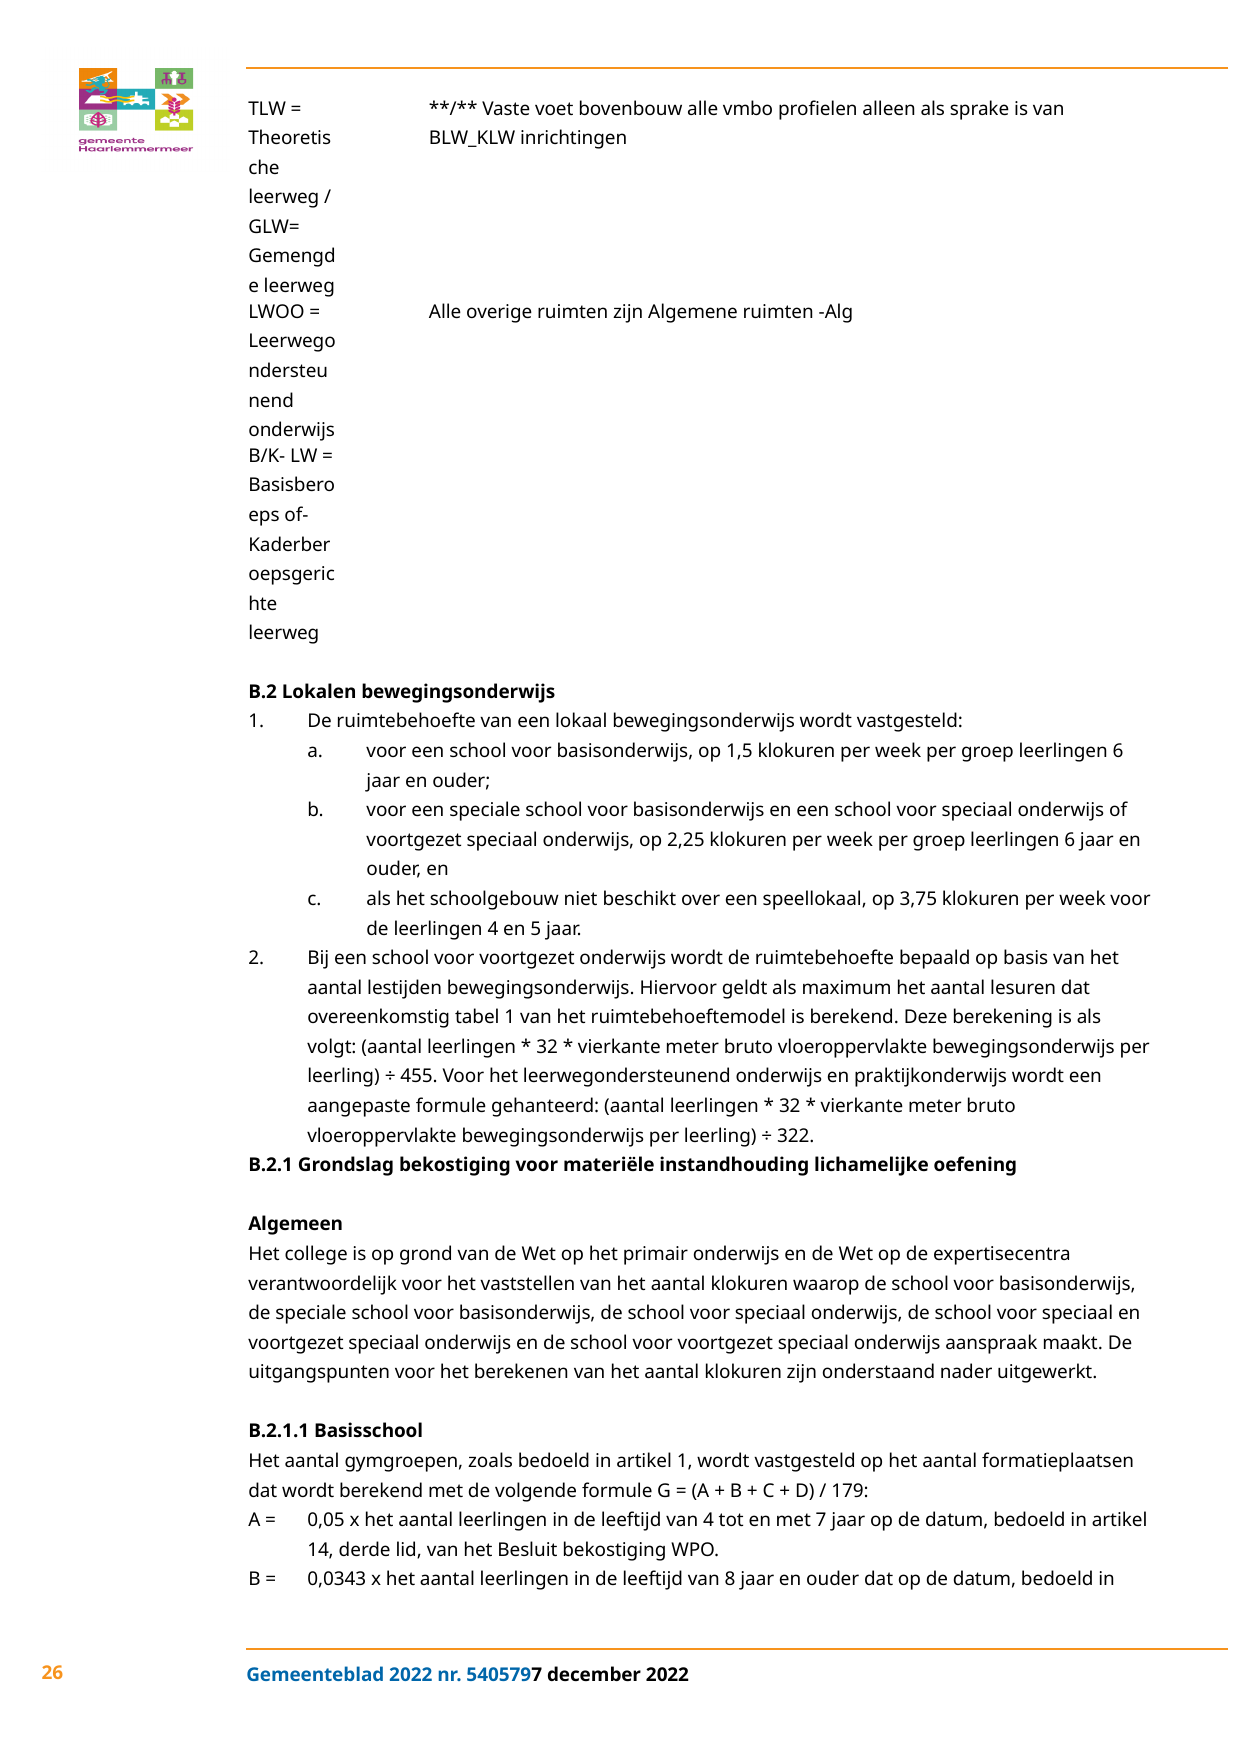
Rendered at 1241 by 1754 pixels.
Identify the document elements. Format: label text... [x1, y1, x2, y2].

table_cell [1061, 298, 1152, 442]
table_cell B/K- LW = Basisberoeps of- Kaderberoepsgerichte leerweg [248, 442, 338, 645]
table_cell [971, 298, 1061, 442]
list als het schoolgebouw niet beschikt over een speellokaal, op 3,75 klokuren per week voor de leerlingen 4 en 5 jaar. [307, 885, 1152, 941]
list voor een speciale school voor basisonderwijs en een school voor speciaal onderwijs of voortgezet speciaal onderwijs, op 2,25 klokuren per week per groep leerlingen 6 jaar en ouder, en [307, 796, 1152, 881]
list voor een school voor basisonderwijs, op 1,5 klokuren per week per groep leerlingen 6 jaar en ouder; [307, 737, 1152, 793]
text B.2.1 Grondslag bekostiging voor materiële instandhouding lichamelijke oefening [248, 1151, 1152, 1177]
table_cell [338, 442, 429, 645]
table_cell [338, 298, 429, 442]
text Algemeen [248, 1211, 1152, 1236]
table_cell [338, 95, 429, 298]
table_cell Alle overige ruimten zijn Algemene ruimten -Alg [429, 298, 971, 442]
text B.2 Lokalen bewegingsonderwijs [248, 678, 1152, 704]
list 0,05 x het aantal leerlingen in de leeftijd van 4 tot en met 7 jaar op de datum, bedoeld in artikel 14, derde lid, van het Besluit bekostiging WPO. [248, 1506, 1152, 1562]
text Het aantal gymgroepen, zoals bedoeld in artikel 1, wordt vastgesteld op het aantal formatieplaatsen dat wordt berekend met de volgende formule G = (A + B + C + D) / 179: [248, 1447, 1152, 1503]
table_cell [1061, 442, 1152, 645]
table_cell LWOO = Leerwegondersteunend onderwijs [248, 298, 338, 442]
table_cell [429, 442, 1061, 645]
table_cell TLW = Theoretische leerweg / GLW= Gemengde leerweg [248, 95, 338, 298]
picture [41, 47, 231, 172]
list 0,0343 x het aantal leerlingen in de leeftijd van 8 jaar en ouder dat op de datum, bedoeld in [248, 1566, 1152, 1591]
text Het college is op grond van de Wet op het primair onderwijs en de Wet op de expertisecentra verantwoordelijk voor het vaststellen van het aantal klokuren waarop de school voor basisonderwijs, de speciale school voor basisonderwijs, de school voor speciaal onderwijs, de school voor speciaal en voortgezet speciaal onderwijs en de school voor voortgezet speciaal onderwijs aanspraak maakt. De uitgangspunten voor het berekenen van het aantal klokuren zijn onderstaand nader uitgewerkt. [248, 1240, 1152, 1384]
list Bij een school voor voortgezet onderwijs wordt de ruimtebehoefte bepaald op basis van het aantal lestijden bewegingsonderwijs. Hiervoor geldt als maximum het aantal lesuren dat overeenkomstig tabel 1 van het ruimtebehoeftemodel is berekend. Deze berekening is als volgt: (aantal leerlingen * 32 * vierkante meter bruto vloeroppervlakte bewegingsonderwijs per leerling) ÷ 455. Voor het leerwegondersteunend onderwijs en praktijkonderwijs wordt een aangepaste formule gehanteerd: (aantal leerlingen * 32 * vierkante meter bruto vloeroppervlakte bewegingsonderwijs per leerling) ÷ 322. [248, 944, 1152, 1148]
table_cell **/** Vaste voet bovenbouw alle vmbo profielen alleen als sprake is van BLW_KLW inrichtingen [429, 95, 1152, 298]
list De ruimtebehoefte van een lokaal bewegingsonderwijs wordt vastgesteld: [248, 708, 1152, 733]
text B.2.1.1 Basisschool [248, 1418, 1152, 1443]
